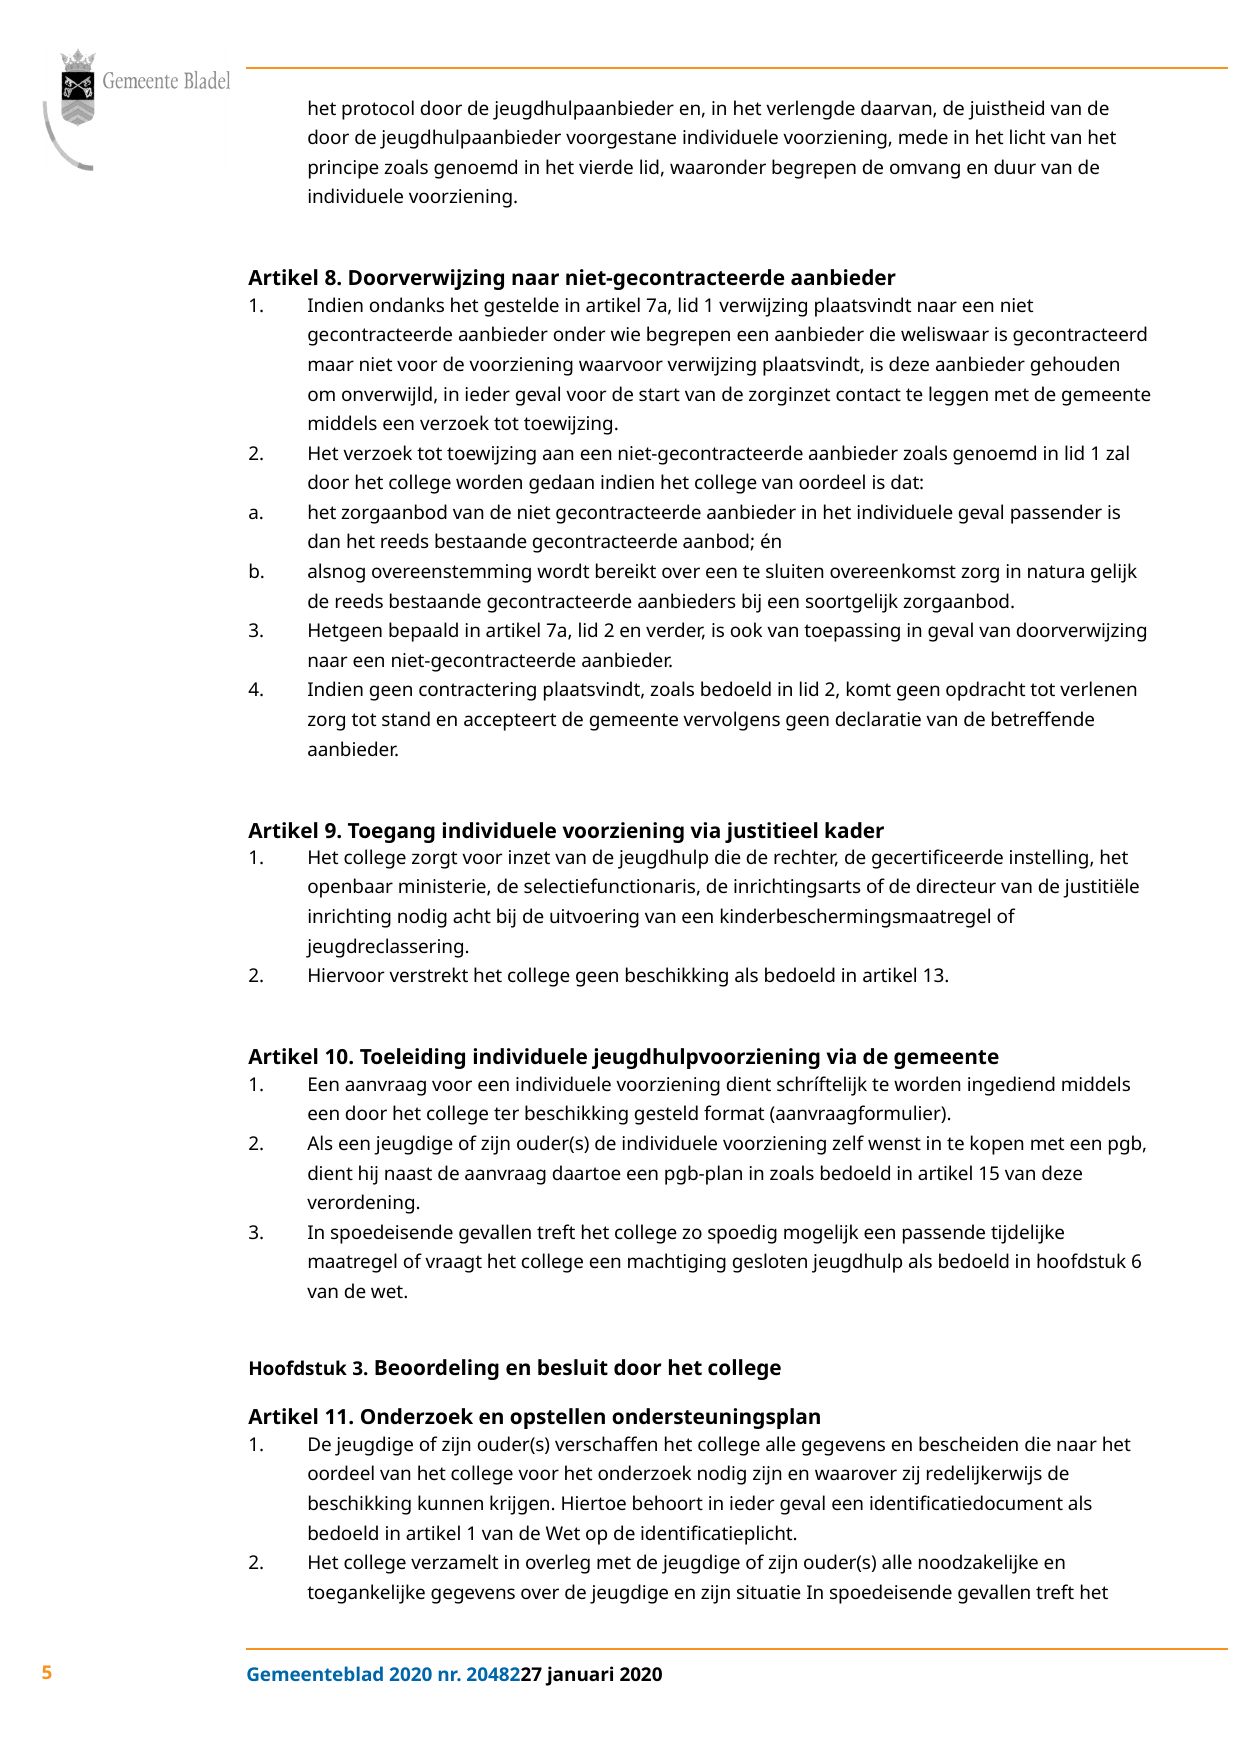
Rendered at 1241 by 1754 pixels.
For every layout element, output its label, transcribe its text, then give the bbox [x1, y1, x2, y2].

list Het verzoek tot toewijzing aan een niet-gecontracteerde aanbieder zoals genoemd in lid 1 zal door het college worden gedaan indien het college van oordeel is dat: [248, 440, 1152, 495]
list het zorgaanbod van de niet gecontracteerde aanbieder in het individuele geval passender is dan het reeds bestaande gecontracteerde aanbod; én [248, 499, 1152, 554]
text Artikel 8. Doorverwijzing naar niet-gecontracteerde aanbieder [248, 263, 1152, 292]
list Indien ondanks het gestelde in artikel 7a, lid 1 verwijzing plaatsvindt naar een niet gecontracteerde aanbieder onder wie begrepen een aanbieder die weliswaar is gecontracteerd maar niet voor de voorziening waarvoor verwijzing plaatsvindt, is deze aanbieder gehouden om onverwijld, in ieder geval voor de start van de zorginzet contact te leggen met de gemeente middels een verzoek tot toewijzing. [248, 292, 1152, 436]
list De jeugdige of zijn ouder(s) verschaffen het college alle gegevens en bescheiden die naar het oordeel van het college voor het onderzoek nodig zijn en waarover zij redelijkerwijs de beschikking kunnen krijgen. Hiertoe behoort in ieder geval een identificatiedocument als bedoeld in artikel 1 van de Wet op de identificatieplicht. [248, 1431, 1152, 1545]
list Hetgeen bepaald in artikel 7a, lid 2 en verder, is ook van toepassing in geval van doorverwijzing naar een niet-gecontracteerde aanbieder. [248, 617, 1152, 673]
list Hiervoor verstrekt het college geen beschikking als bedoeld in artikel 13. [248, 962, 1152, 988]
list Als een jeugdige of zijn ouder(s) de individuele voorziening zelf wenst in te kopen met een pgb, dient hij naast de aanvraag daartoe een pgb-plan in zoals bedoeld in artikel 15 van deze verordening. [248, 1130, 1152, 1215]
text Artikel 11. Onderzoek en opstellen ondersteuningsplan [248, 1402, 1152, 1431]
list alsnog overeenstemming wordt bereikt over een te sluiten overeenkomst zorg in natura gelijk de reeds bestaande gecontracteerde aanbieders bij een soortgelijk zorgaanbod. [248, 558, 1152, 613]
picture [41, 47, 231, 172]
list Het college zorgt voor inzet van de jeugdhulp die de rechter, de gecertificeerde instelling, het openbaar ministerie, de selectiefunctionaris, de inrichtingsarts of de directeur van de justitiële inrichting nodig acht bij de uitvoering van een kinderbeschermingsmaatregel of jeugdreclassering. [248, 844, 1152, 959]
list Indien geen contractering plaatsvindt, zoals bedoeld in lid 2, komt geen opdracht tot verlenen zorg tot stand en accepteert de gemeente vervolgens geen declaratie van de betreffende aanbieder. [248, 677, 1152, 761]
list het protocol door de jeugdhulpaanbieder en, in het verlengde daarvan, de juistheid van de door de jeugdhulpaanbieder voorgestane individuele voorziening, mede in het licht van het principe zoals genoemd in het vierde lid, waaronder begrepen de omvang en duur van de individuele voorziening. [248, 95, 1152, 209]
list In spoedeisende gevallen treft het college zo spoedig mogelijk een passende tijdelijke maatregel of vraagt het college een machtiging gesloten jeugdhulp als bedoeld in hoofdstuk 6 van de wet. [248, 1219, 1152, 1304]
text Hoofdstuk 3. Beoordeling en besluit door het college [248, 1353, 1152, 1382]
list Het college verzamelt in overleg met de jeugdige of zijn ouder(s) alle noodzakelijke en toegankelijke gegevens over de jeugdige en zijn situatie In spoedeisende gevallen treft het [248, 1549, 1152, 1604]
text Artikel 10. Toeleiding individuele jeugdhulpvoorziening via de gemeente [248, 1042, 1152, 1071]
text Artikel 9. Toegang individuele voorziening via justitieel kader [248, 816, 1152, 844]
list Een aanvraag voor een individuele voorziening dient schríftelijk te worden ingediend middels een door het college ter beschikking gesteld format (aanvraagformulier). [248, 1071, 1152, 1126]
